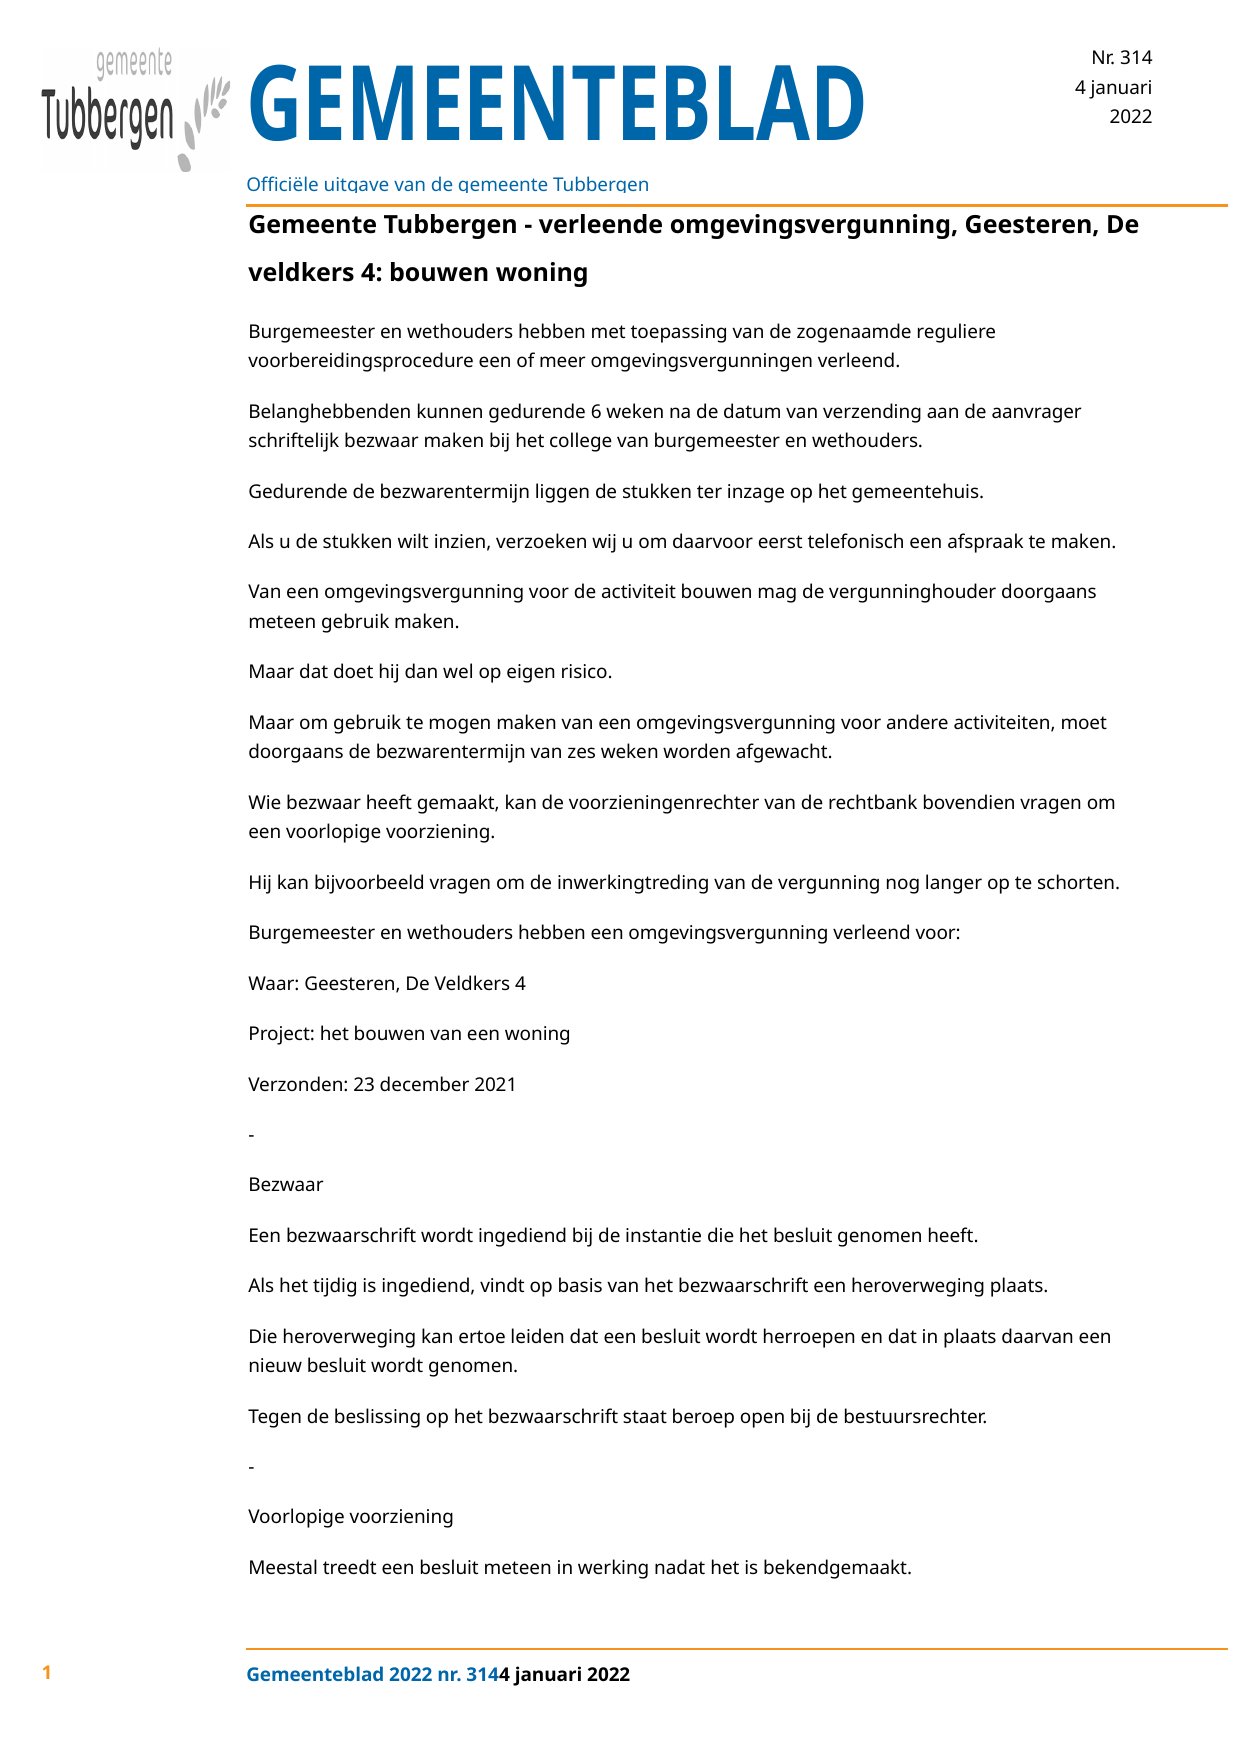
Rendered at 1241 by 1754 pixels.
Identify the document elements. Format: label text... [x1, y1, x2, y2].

text Gemeente Tubbergen - verleende omgevingsvergunning, Geesteren, De veldkers 4: bouwen woning [248, 207, 1152, 288]
picture [41, 47, 231, 172]
text - [248, 1121, 1152, 1147]
text Een bezwaarschrift wordt ingediend bij de instantie die het besluit genomen heeft. [248, 1222, 1152, 1248]
text Hij kan bijvoorbeeld vragen om de inwerkingtreding van de vergunning nog langer op te schorten. [248, 869, 1152, 895]
text Project: het bouwen van een woning [248, 1020, 1152, 1046]
text Gedurende de bezwarentermijn liggen de stukken ter inzage op het gemeentehuis. [248, 478, 1152, 504]
text Voorlopige voorziening [248, 1504, 1152, 1529]
text Die heroverweging kan ertoe leiden dat een besluit wordt herroepen en dat in plaats daarvan een nieuw besluit wordt genomen. [248, 1323, 1152, 1378]
text Tegen de beslissing op het bezwaarschrift staat beroep open bij de bestuursrechter. [248, 1403, 1152, 1429]
text Als het tijdig is ingediend, vindt op basis van het bezwaarschrift een heroverweging plaats. [248, 1272, 1152, 1298]
text Burgemeester en wethouders hebben een omgevingsvergunning verleend voor: [248, 919, 1152, 945]
text Wie bezwaar heeft gemaakt, kan de voorzieningenrechter van de rechtbank bovendien vragen om een voorlopige voorziening. [248, 789, 1152, 844]
text Waar: Geesteren, De Veldkers 4 [248, 970, 1152, 996]
text Maar dat doet hij dan wel op eigen risico. [248, 659, 1152, 684]
text Meestal treedt een besluit meteen in werking nadat het is bekendgemaakt. [248, 1554, 1152, 1580]
text Burgemeester en wethouders hebben met toepassing van de zogenaamde reguliere voorbereidingsprocedure een of meer omgevingsvergunningen verleend. [248, 318, 1152, 373]
text Maar om gebruik te mogen maken van een omgevingsvergunning voor andere activiteiten, moet doorgaans de bezwarentermijn van zes weken worden afgewacht. [248, 709, 1152, 764]
text Van een omgevingsvergunning voor de activiteit bouwen mag de vergunninghouder doorgaans meteen gebruik maken. [248, 579, 1152, 634]
text - [248, 1453, 1152, 1479]
text Verzonden: 23 december 2021 [248, 1071, 1152, 1097]
text Belanghebbenden kunnen gedurende 6 weken na de datum van verzending aan de aanvrager schriftelijk bezwaar maken bij het college van burgemeester en wethouders. [248, 398, 1152, 453]
text Bezwaar [248, 1172, 1152, 1197]
text Als u de stukken wilt inzien, verzoeken wij u om daarvoor eerst telefonisch een afspraak te maken. [248, 528, 1152, 554]
